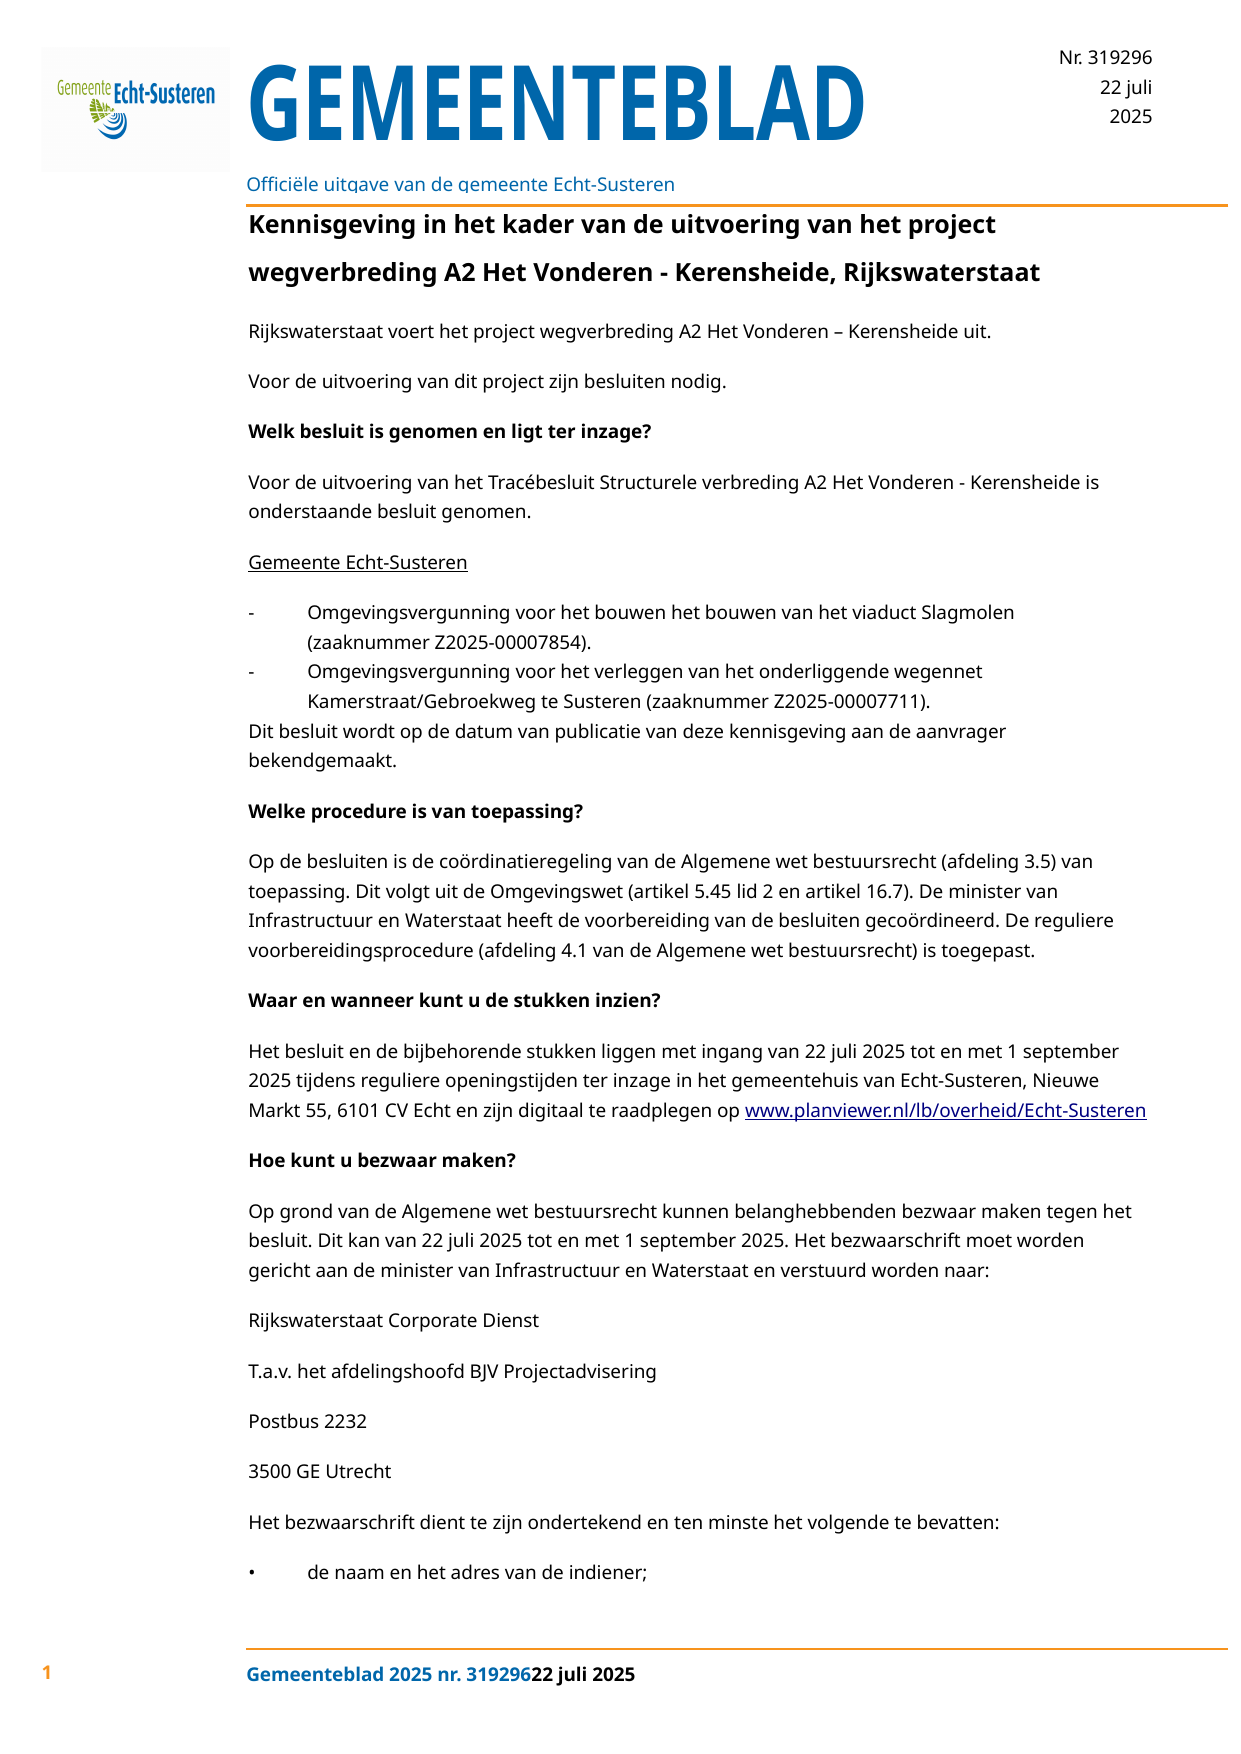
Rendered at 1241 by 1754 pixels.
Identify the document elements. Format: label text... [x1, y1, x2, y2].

text 3500 GE Utrecht [248, 1459, 1152, 1484]
text Rijkswaterstaat Corporate Dienst [248, 1307, 1152, 1333]
list Omgevingsvergunning voor het verleggen van het onderliggende wegennet Kamerstraat/Gebroekweg te Susteren (zaaknummer Z2025-00007711). [248, 659, 1152, 714]
text T.a.v. het afdelingshoofd BJV Projectadvisering [248, 1358, 1152, 1384]
text Dit besluit wordt op de datum van publicatie van deze kennisgeving aan de aanvrager bekendgemaakt. [248, 718, 1152, 773]
text Op grond van de Algemene wet bestuursrecht kunnen belanghebbenden bezwaar maken tegen het besluit. Dit kan van 22 juli 2025 tot en met 1 september 2025. Het bezwaarschrift moet worden gericht aan de minister van Infrastructuur en Waterstaat en verstuurd worden naar: [248, 1198, 1152, 1283]
text Voor de uitvoering van dit project zijn besluiten nodig. [248, 368, 1152, 394]
text Het besluit en de bijbehorende stukken liggen met ingang van 22 juli 2025 tot en met 1 september 2025 tijdens reguliere openingstijden ter inzage in het gemeentehuis van Echt-Susteren, Nieuwe Markt 55, 6101 CV Echt en zijn digitaal te raadplegen op www.planviewer.nl/lb/overheid/Echt-Susteren [248, 1038, 1152, 1123]
text Welk besluit is genomen en ligt ter inzage? [248, 419, 1152, 444]
text Postbus 2232 [248, 1408, 1152, 1434]
text Hoe kunt u bezwaar maken? [248, 1147, 1152, 1173]
text Het bezwaarschrift dient te zijn ondertekend en ten minste het volgende te bevatten: [248, 1509, 1152, 1535]
picture [41, 47, 231, 172]
text Voor de uitvoering van het Tracébesluit Structurele verbreding A2 Het Vonderen - Kerensheide is onderstaande besluit genomen. [248, 469, 1152, 524]
text Kennisgeving in het kader van de uitvoering van het project wegverbreding A2 Het Vonderen - Kerensheide, Rijkswaterstaat [248, 207, 1152, 288]
text Welke procedure is van toepassing? [248, 798, 1152, 824]
list Omgevingsvergunning voor het bouwen het bouwen van het viaduct Slagmolen [248, 599, 1152, 625]
list (zaaknummer Z2025-00007854). [248, 629, 1152, 655]
text Op de besluiten is de coördinatieregeling van de Algemene wet bestuursrecht (afdeling 3.5) van toepassing. Dit volgt uit de Omgevingswet (artikel 5.45 lid 2 en artikel 16.7). De minister van Infrastructuur en Waterstaat heeft de voorbereiding van de besluiten gecoördineerd. De reguliere voorbereidingsprocedure (afdeling 4.1 van de Algemene wet bestuursrecht) is toegepast. [248, 848, 1152, 963]
text Waar en wanneer kunt u de stukken inzien? [248, 987, 1152, 1013]
text Rijkswaterstaat voert het project wegverbreding A2 Het Vonderen – Kerensheide uit. [248, 318, 1152, 344]
text Gemeente Echt-Susteren [248, 549, 1152, 575]
list de naam en het adres van de indiener; [248, 1559, 1152, 1585]
